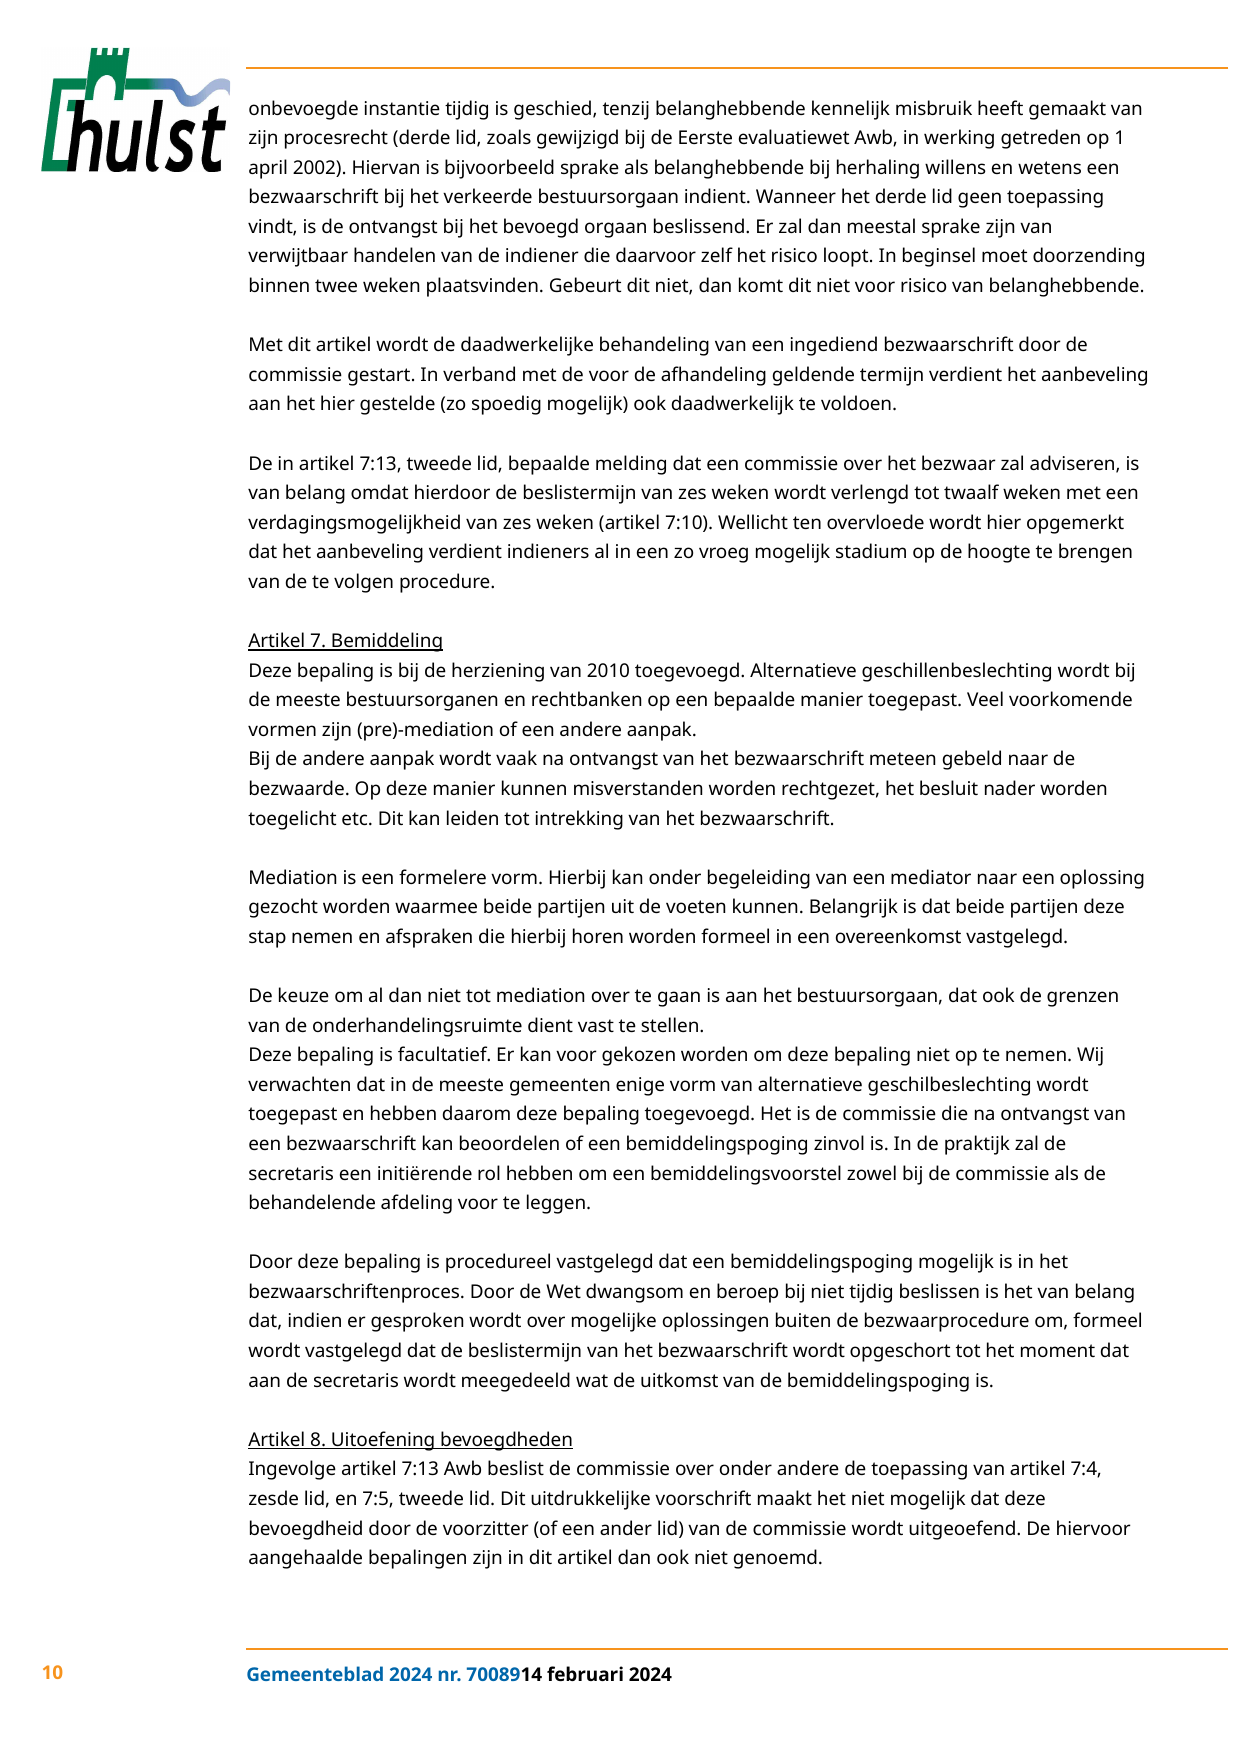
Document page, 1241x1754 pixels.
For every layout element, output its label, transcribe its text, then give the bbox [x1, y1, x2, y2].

text De keuze om al dan niet tot mediation over te gaan is aan het bestuursorgaan, dat ook de grenzen van de onderhandelingsruimte dient vast te stellen. [248, 982, 1152, 1038]
text Mediation is een formelere vorm. Hierbij kan onder begeleiding van een mediator naar een oplossing gezocht worden waarmee beide partijen uit de voeten kunnen. Belangrijk is dat beide partijen deze stap nemen en afspraken die hierbij horen worden formeel in een overeenkomst vastgelegd. [248, 864, 1152, 949]
text Bij de andere aanpak wordt vaak na ontvangst van het bezwaarschrift meteen gebeld naar de bezwaarde. Op deze manier kunnen misverstanden worden rechtgezet, het besluit nader worden toegelicht etc. Dit kan leiden tot intrekking van het bezwaarschrift. [248, 746, 1152, 831]
text Artikel 8. Uitoefening bevoegdheden [248, 1426, 1152, 1452]
text Artikel 7. Bemiddeling [248, 627, 1152, 653]
text Met dit artikel wordt de daadwerkelijke behandeling van een ingediend bezwaarschrift door de commissie gestart. In verband met de voor de afhandeling geldende termijn verdient het aanbeveling aan het hier gestelde (zo spoedig mogelijk) ook daadwerkelijk te voldoen. [248, 331, 1152, 416]
text De in artikel 7:13, tweede lid, bepaalde melding dat een commissie over het bezwaar zal adviseren, is van belang omdat hierdoor de beslistermijn van zes weken wordt verlengd tot twaalf weken met een verdagingsmogelijkheid van zes weken (artikel 7:10). Wellicht ten overvloede wordt hier opgemerkt dat het aanbeveling verdient indieners al in een zo vroeg mogelijk stadium op de hoogte te brengen van de te volgen procedure. [248, 450, 1152, 594]
text onbevoegde instantie tijdig is geschied, tenzij belanghebbende kennelijk misbruik heeft gemaakt van zijn procesrecht (derde lid, zoals gewijzigd bij de Eerste evaluatiewet Awb, in werking getreden op 1 april 2002). Hiervan is bijvoorbeeld sprake als belanghebbende bij herhaling willens en wetens een bezwaarschrift bij het verkeerde bestuursorgaan indient. Wanneer het derde lid geen toepassing vindt, is de ontvangst bij het bevoegd orgaan beslissend. Er zal dan meestal sprake zijn van verwijtbaar handelen van de indiener die daarvoor zelf het risico loopt. In beginsel moet doorzending binnen twee weken plaatsvinden. Gebeurt dit niet, dan komt dit niet voor risico van belanghebbende. [248, 95, 1152, 298]
text Door deze bepaling is procedureel vastgelegd dat een bemiddelingspoging mogelijk is in het bezwaarschriftenproces. Door de Wet dwangsom en beroep bij niet tijdig beslissen is het van belang dat, indien er gesproken wordt over mogelijke oplossingen buiten de bezwaarprocedure om, formeel wordt vastgelegd dat de beslistermijn van het bezwaarschrift wordt opgeschort tot het moment dat aan de secretaris wordt meegedeeld wat de uitkomst van de bemiddelingspoging is. [248, 1248, 1152, 1393]
text Deze bepaling is facultatief. Er kan voor gekozen worden om deze bepaling niet op te nemen. Wij verwachten dat in de meeste gemeenten enige vorm van alternatieve geschilbeslechting wordt toegepast en hebben daarom deze bepaling toegevoegd. Het is de commissie die na ontvangst van een bezwaarschrift kan beoordelen of een bemiddelingspoging zinvol is. In de praktijk zal de secretaris een initiërende rol hebben om een bemiddelingsvoorstel zowel bij de commissie als de behandelende afdeling voor te leggen. [248, 1041, 1152, 1215]
text Ingevolge artikel 7:13 Awb beslist de commissie over onder andere de toepassing van artikel 7:4, zesde lid, en 7:5, tweede lid. Dit uitdrukkelijke voorschrift maakt het niet mogelijk dat deze bevoegdheid door de voorzitter (of een ander lid) van de commissie wordt uitgeoefend. De hiervoor aangehaalde bepalingen zijn in dit artikel dan ook niet genoemd. [248, 1456, 1152, 1570]
text Deze bepaling is bij de herziening van 2010 toegevoegd. Alternatieve geschillenbeslechting wordt bij de meeste bestuursorganen en rechtbanken op een bepaalde manier toegepast. Veel voorkomende vormen zijn (pre)-mediation of een andere aanpak. [248, 657, 1152, 742]
picture [41, 47, 231, 172]
